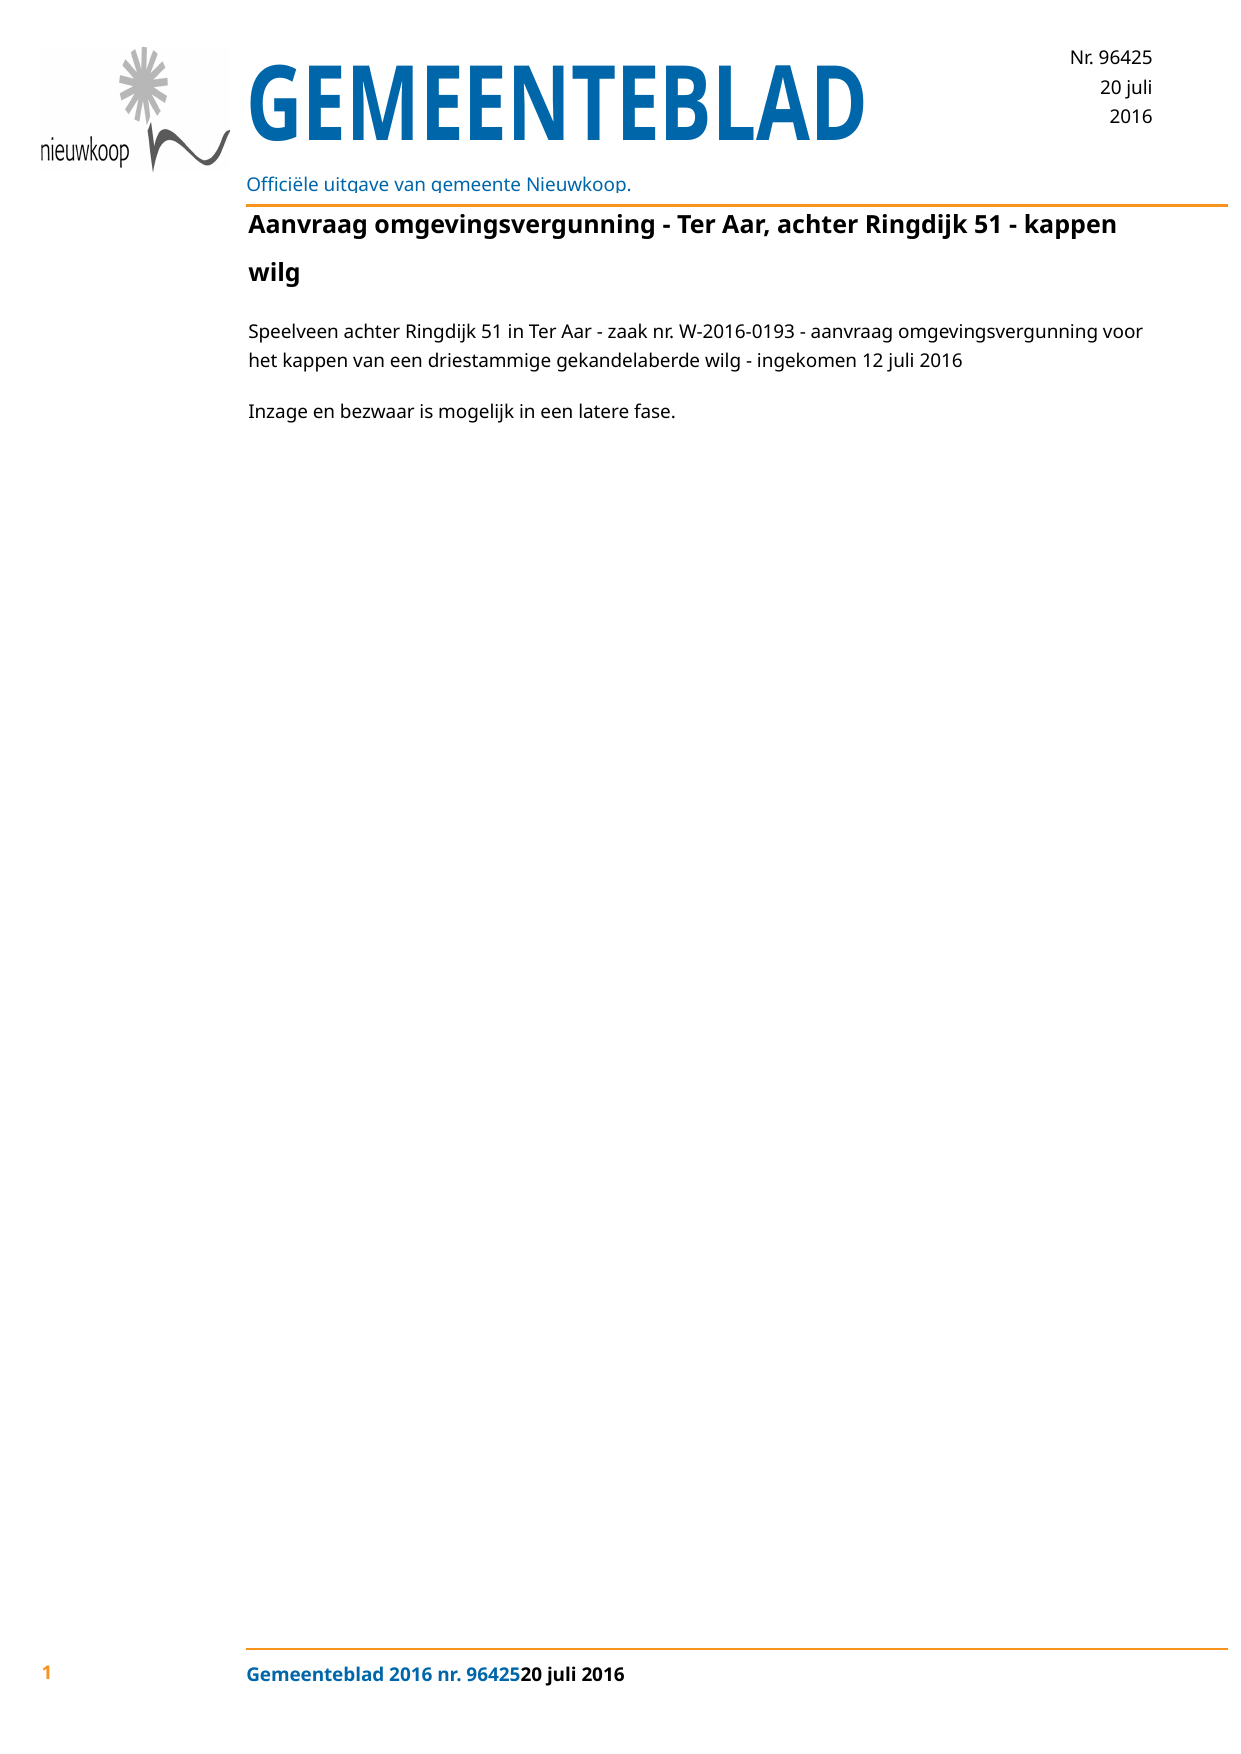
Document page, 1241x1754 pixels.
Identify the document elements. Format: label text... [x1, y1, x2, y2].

text Inzage en bezwaar is mogelijk in een latere fase. [248, 398, 1152, 424]
text Speelveen achter Ringdijk 51 in Ter Aar - zaak nr. W-2016-0193 - aanvraag omgevingsvergunning voor het kappen van een driestammige gekandelaberde wilg - ingekomen 12 juli 2016 [248, 318, 1152, 373]
picture [41, 47, 231, 172]
text Aanvraag omgevingsvergunning - Ter Aar, achter Ringdijk 51 - kappen wilg [248, 207, 1152, 288]
